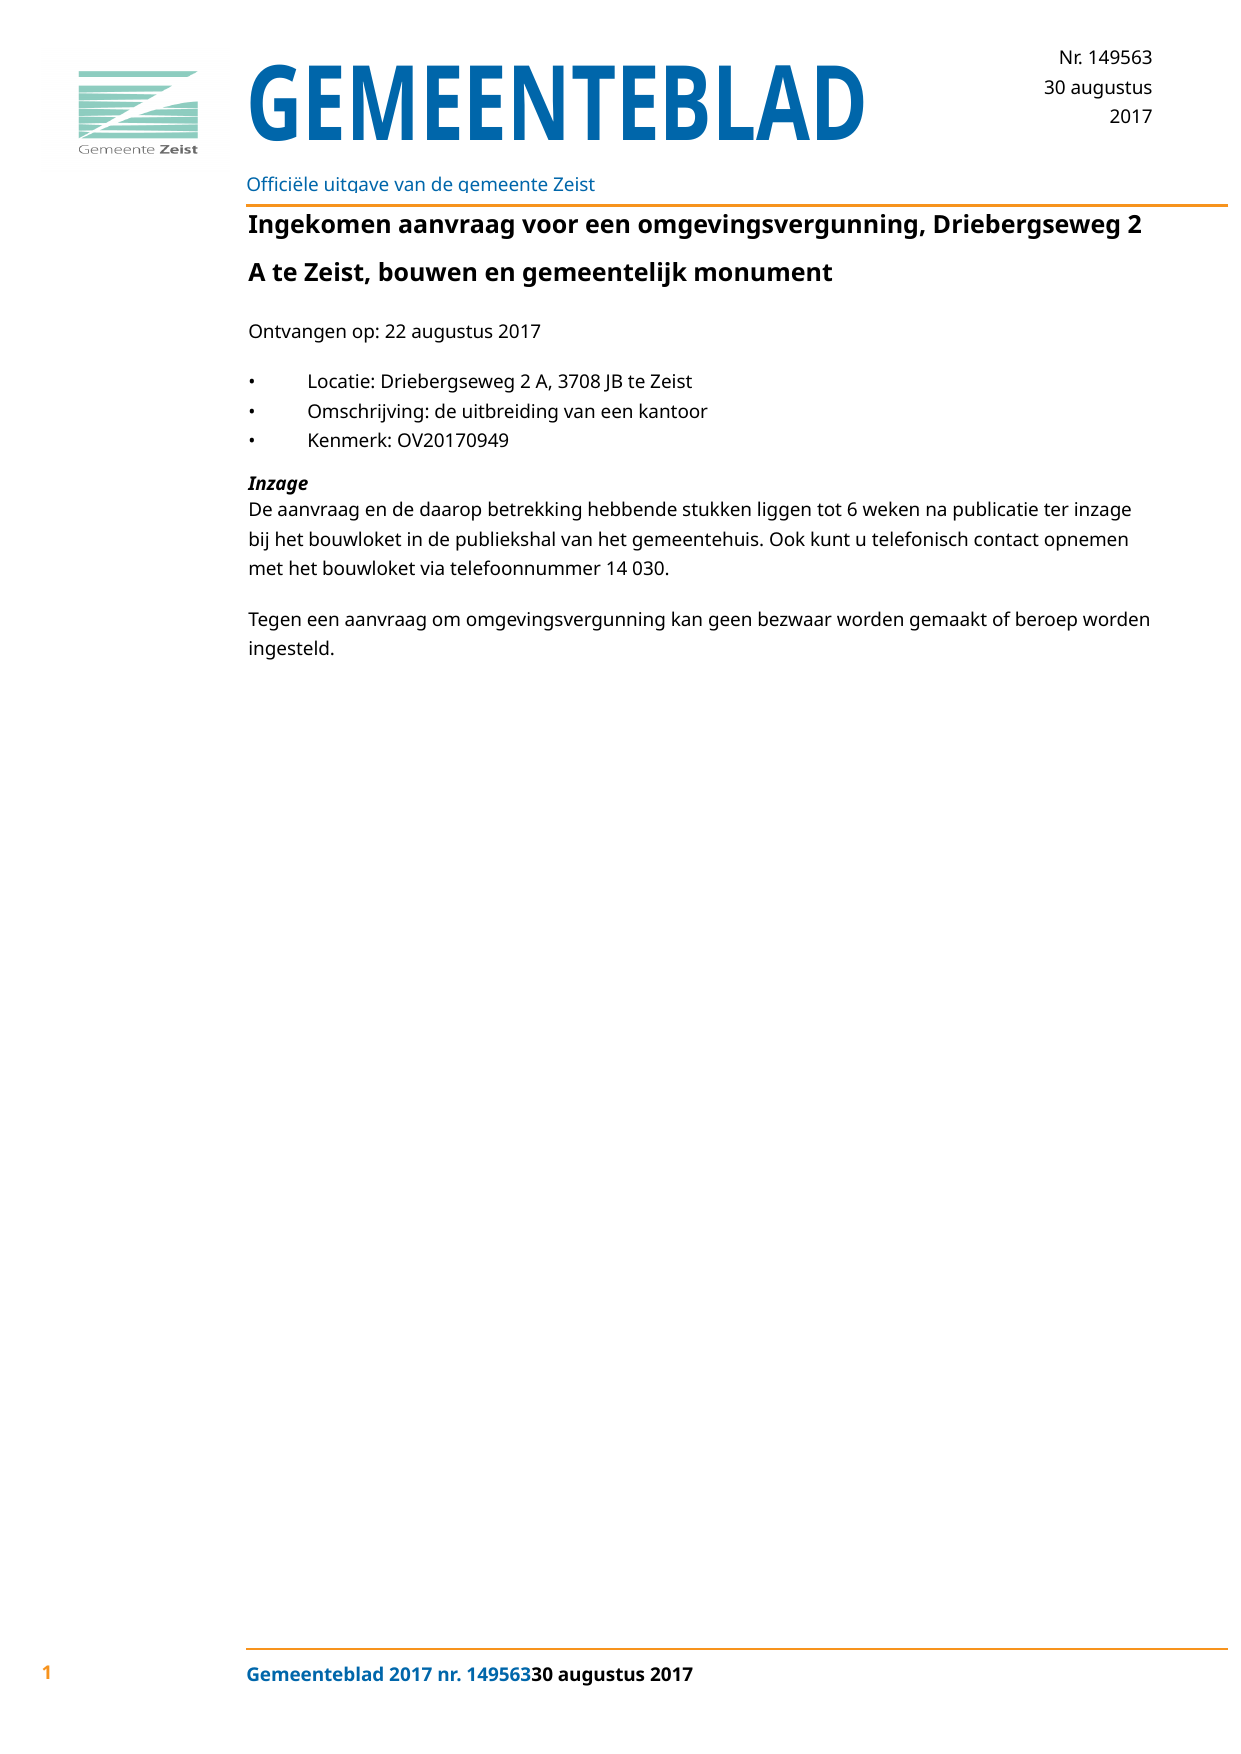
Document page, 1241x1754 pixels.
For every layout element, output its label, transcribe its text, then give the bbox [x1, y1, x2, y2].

text Tegen een aanvraag om omgevingsvergunning kan geen bezwaar worden gemaakt of beroep worden ingesteld. [248, 606, 1152, 661]
text Ingekomen aanvraag voor een omgevingsvergunning, Driebergseweg 2 A te Zeist, bouwen en gemeentelijk monument [248, 207, 1152, 288]
text Inzage [248, 471, 1152, 496]
list Locatie: Driebergseweg 2 A, 3708 JB te Zeist [248, 368, 1152, 394]
text Ontvangen op: 22 augustus 2017 [248, 318, 1152, 344]
list Omschrijving: de uitbreiding van een kantoor [248, 398, 1152, 424]
picture [41, 47, 231, 172]
text De aanvraag en de daarop betrekking hebbende stukken liggen tot 6 weken na publicatie ter inzage bij het bouwloket in de publiekshal van het gemeentehuis. Ook kunt u telefonisch contact opnemen met het bouwloket via telefoonnummer 14 030. [248, 496, 1152, 581]
list Kenmerk: OV20170949 [248, 427, 1152, 453]
